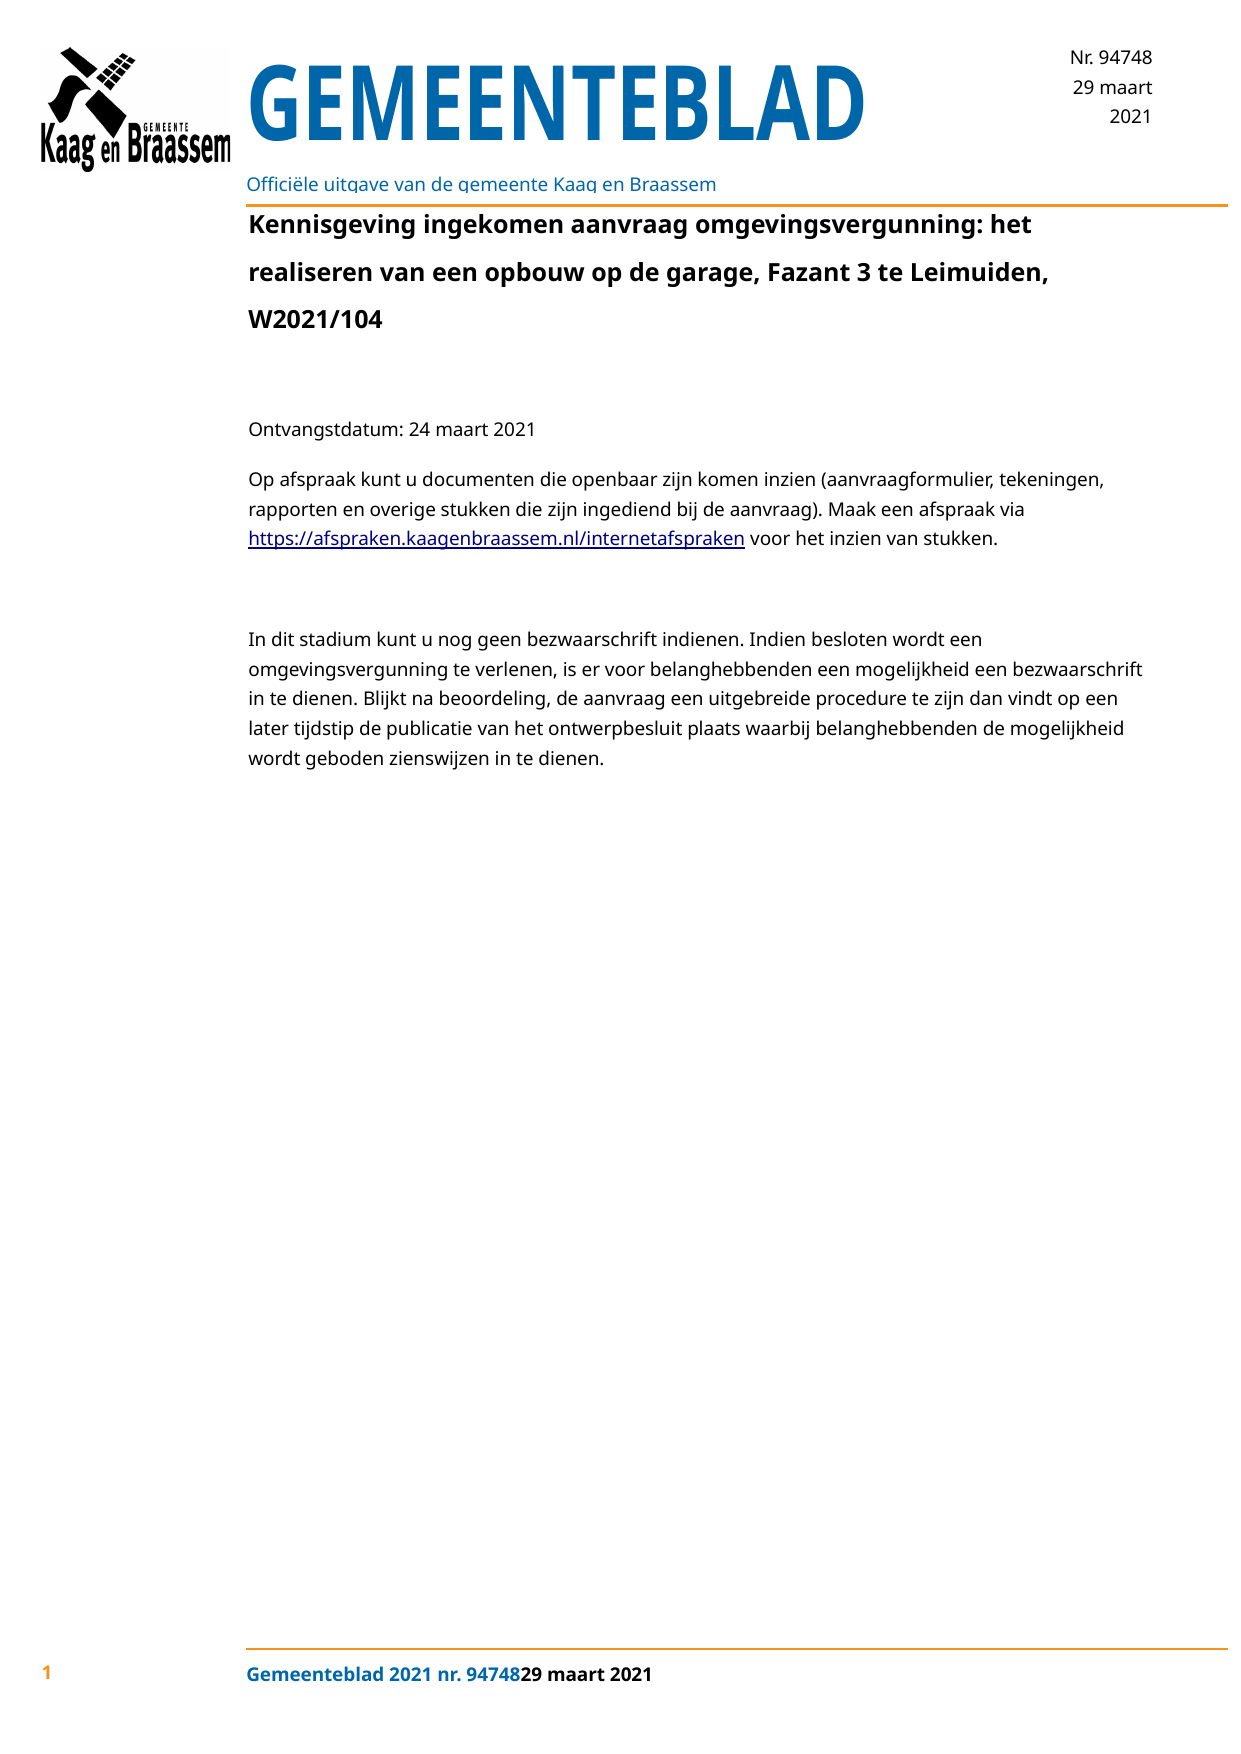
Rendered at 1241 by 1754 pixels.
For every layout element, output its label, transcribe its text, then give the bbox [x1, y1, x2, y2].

text In dit stadium kunt u nog geen bezwaarschrift indienen. Indien besloten wordt een omgevingsvergunning te verlenen, is er voor belanghebbenden een mogelijkheid een bezwaarschrift in te dienen. Blijkt na beoordeling, de aanvraag een uitgebreide procedure te zijn dan vindt op een later tijdstip de publicatie van het ontwerpbesluit plaats waarbij belanghebbenden de mogelijkheid wordt geboden zienswijzen in te dienen. [248, 626, 1152, 770]
text Ontvangstdatum: 24 maart 2021 [248, 416, 1152, 442]
text Op afspraak kunt u documenten die openbaar zijn komen inzien (aanvraagformulier, tekeningen, rapporten en overige stukken die zijn ingediend bij de aanvraag). Maak een afspraak via https://afspraken.kaagenbraassem.nl/internetafspraken voor het inzien van stukken. [248, 466, 1152, 551]
text Kennisgeving ingekomen aanvraag omgevingsvergunning: het realiseren van een opbouw op de garage, Fazant 3 te Leimuiden, W2021/104 [248, 207, 1152, 336]
picture [41, 47, 231, 172]
